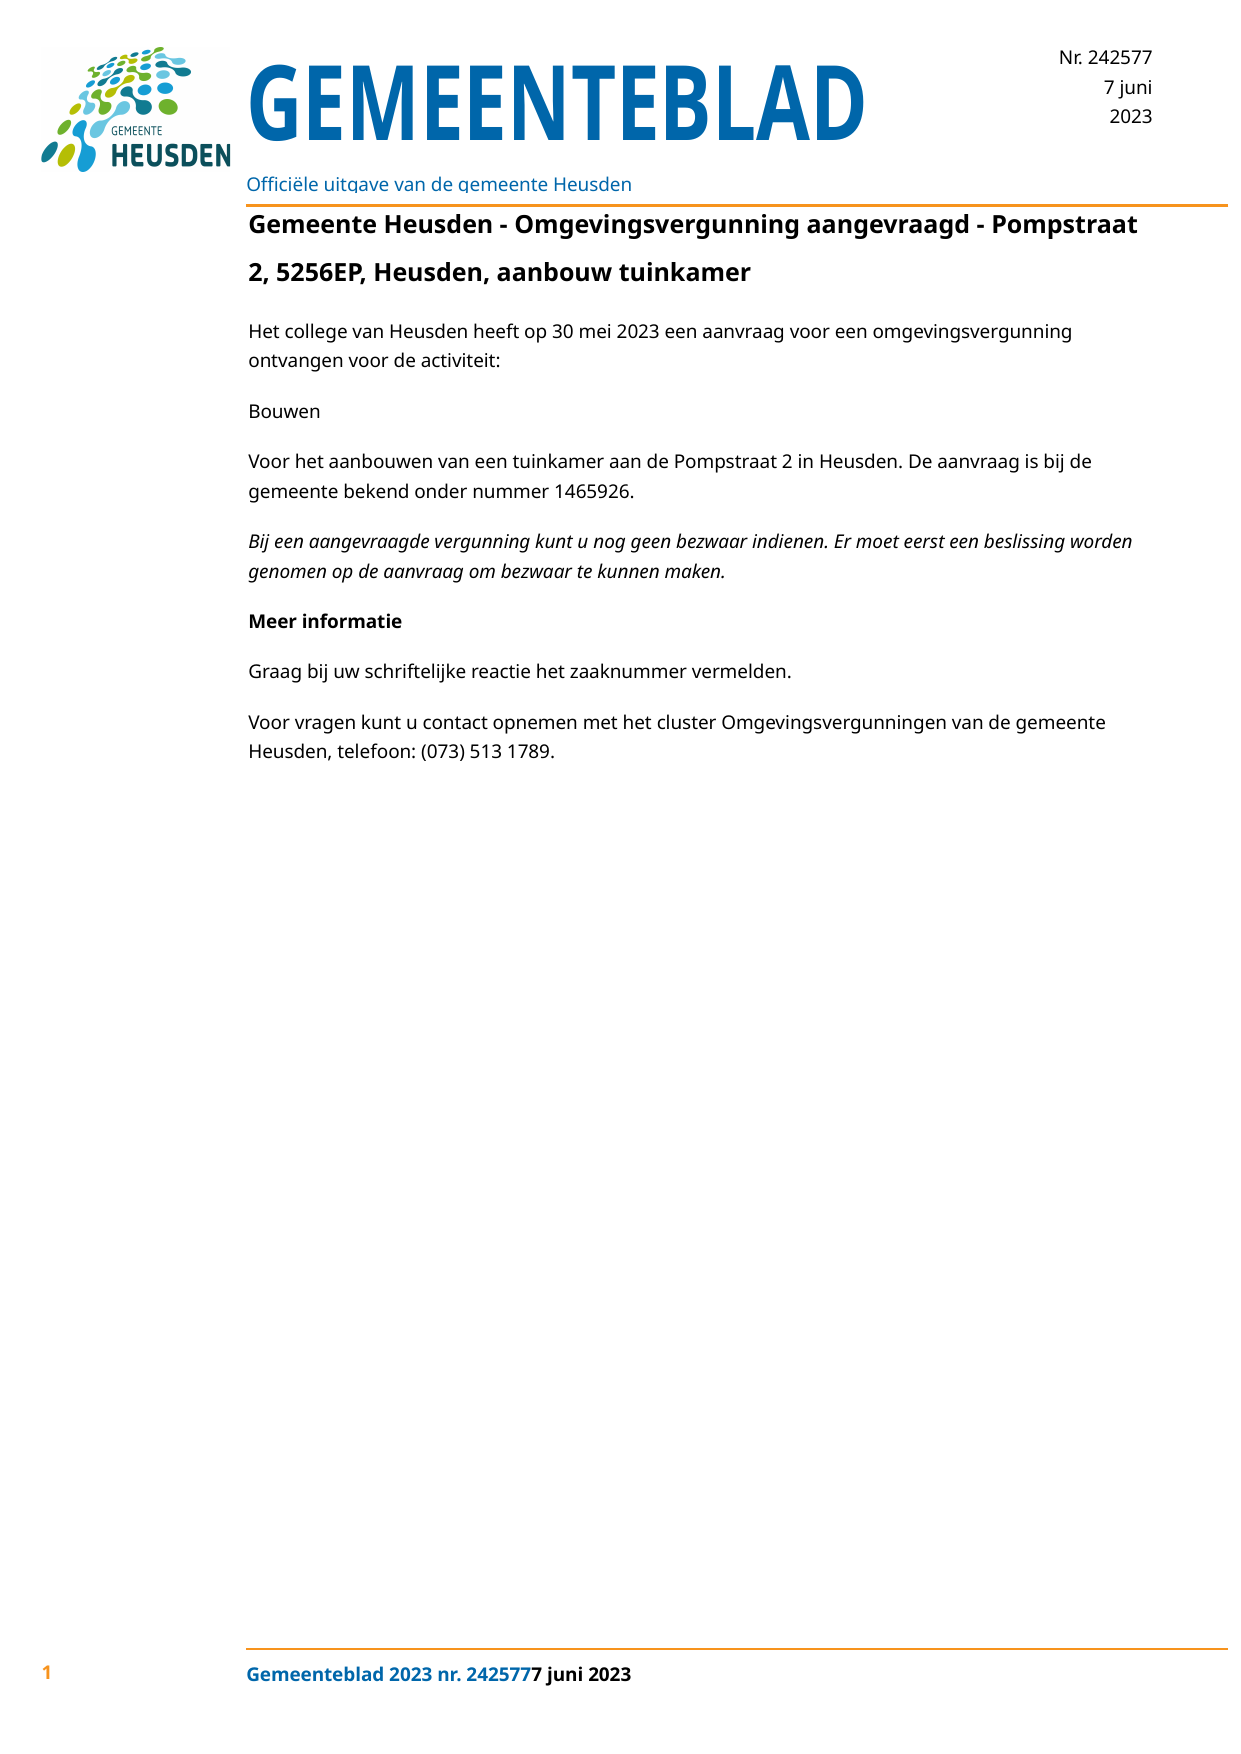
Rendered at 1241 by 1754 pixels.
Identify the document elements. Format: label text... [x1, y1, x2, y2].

text Graag bij uw schriftelijke reactie het zaaknummer vermelden. [248, 659, 1152, 684]
text Gemeente Heusden - Omgevingsvergunning aangevraagd - Pompstraat 2, 5256EP, Heusden, aanbouw tuinkamer [248, 207, 1152, 288]
text Bouwen [248, 398, 1152, 424]
text Voor vragen kunt u contact opnemen met het cluster Omgevingsvergunningen van de gemeente Heusden, telefoon: (073) 513 1789. [248, 709, 1152, 764]
picture [41, 47, 231, 172]
text Meer informatie [248, 608, 1152, 634]
text Het college van Heusden heeft op 30 mei 2023 een aanvraag voor een omgevingsvergunning ontvangen voor de activiteit: [248, 318, 1152, 373]
text Voor het aanbouwen van een tuinkamer aan de Pompstraat 2 in Heusden. De aanvraag is bij de gemeente bekend onder nummer 1465926. [248, 448, 1152, 504]
text Bij een aangevraagde vergunning kunt u nog geen bezwaar indienen. Er moet eerst een beslissing worden genomen op de aanvraag om bezwaar te kunnen maken. [248, 528, 1152, 584]
